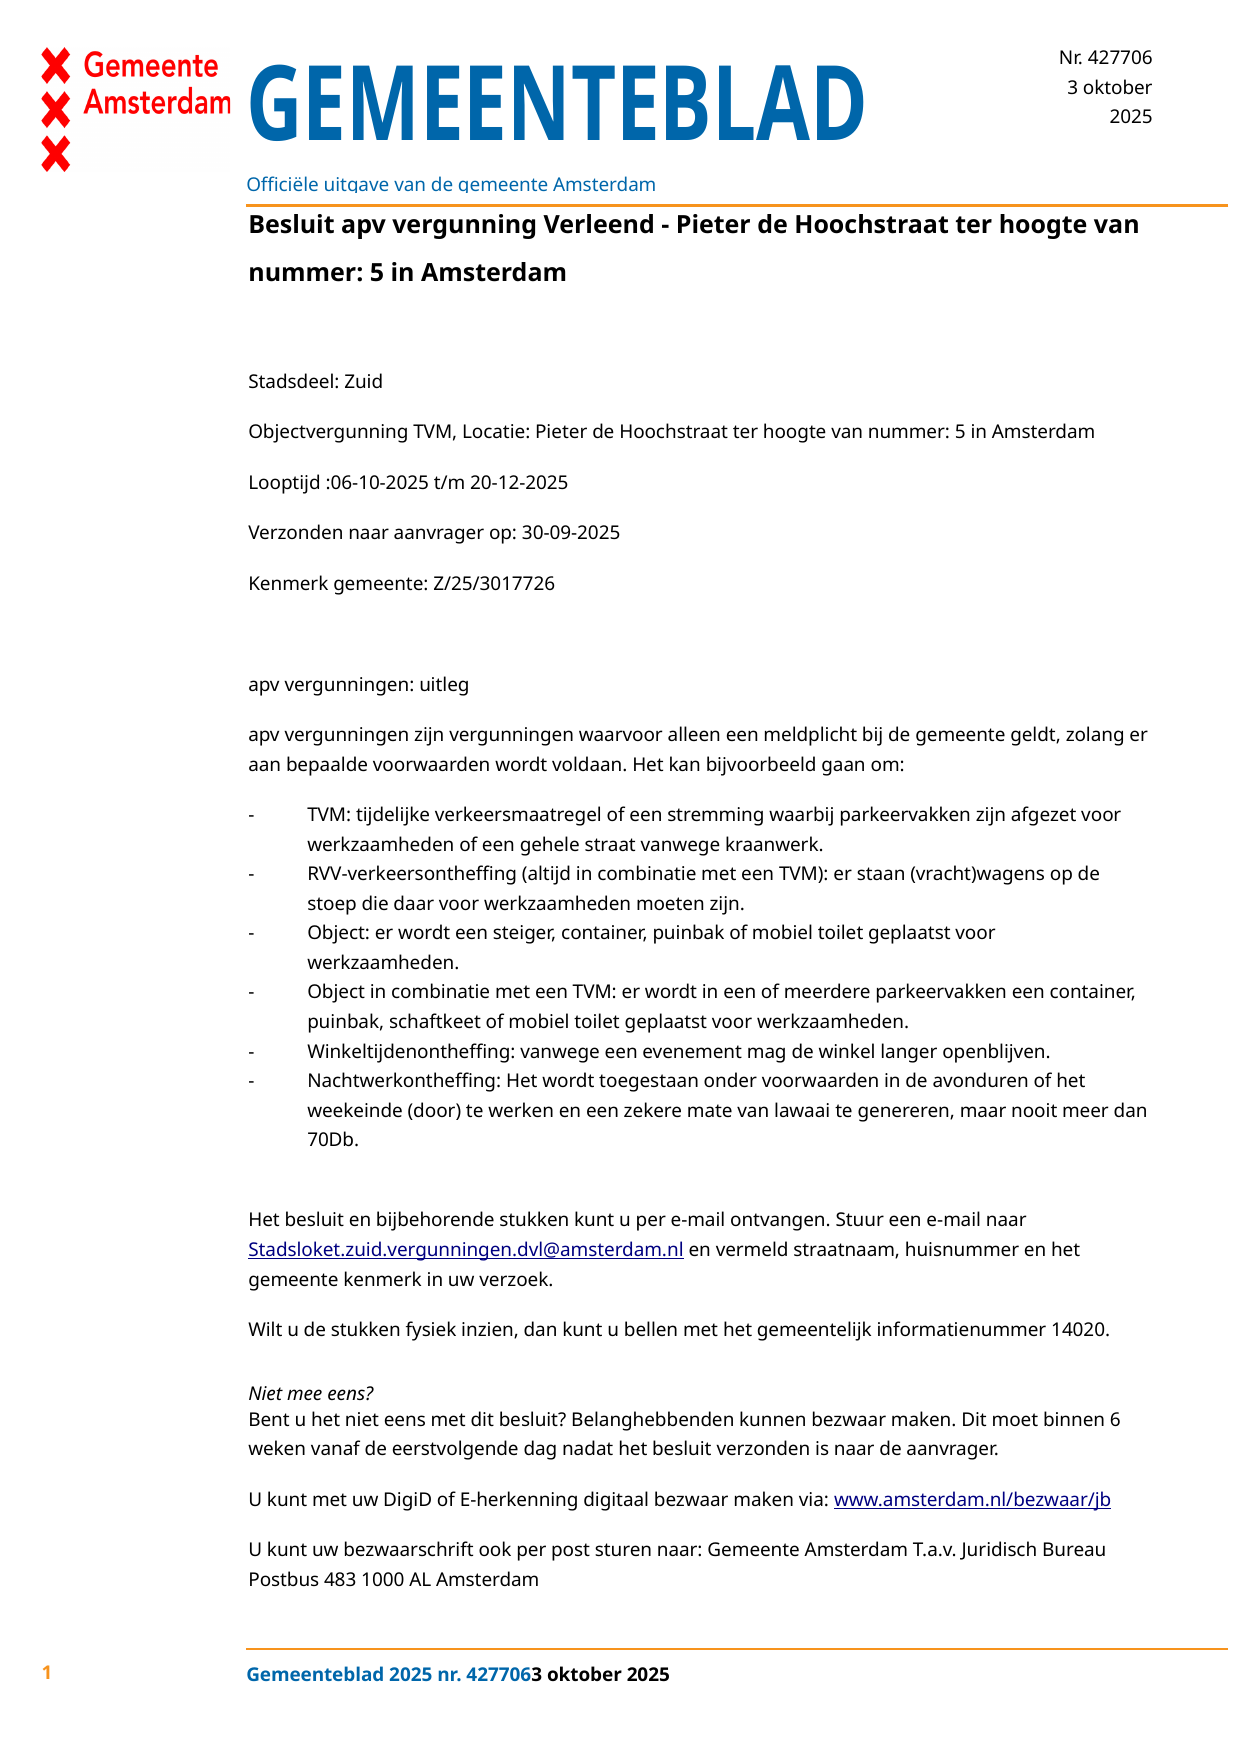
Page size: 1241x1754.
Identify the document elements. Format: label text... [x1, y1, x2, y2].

text Niet mee eens? [248, 1380, 1152, 1406]
text Besluit apv vergunning Verleend - Pieter de Hoochstraat ter hoogte van nummer: 5 in Amsterdam [248, 207, 1152, 288]
list Object in combinatie met een TVM: er wordt in een of meerdere parkeervakken een container, puinbak, schaftkeet of mobiel toilet geplaatst voor werkzaamheden. [248, 979, 1152, 1034]
text Stadsdeel: Zuid [248, 368, 1152, 394]
list Winkeltijdenontheffing: vanwege een evenement mag de winkel langer openblijven. [248, 1038, 1152, 1064]
picture [41, 47, 231, 172]
text U kunt uw bezwaarschrift ook per post sturen naar: Gemeente Amsterdam T.a.v. Juridisch Bureau Postbus 483 1000 AL Amsterdam [248, 1536, 1152, 1592]
text Wilt u de stukken fysiek inzien, dan kunt u bellen met het gemeentelijk informatienummer 14020. [248, 1316, 1152, 1342]
text apv vergunningen zijn vergunningen waarvoor alleen een meldplicht bij de gemeente geldt, zolang er aan bepaalde voorwaarden wordt voldaan. Het kan bijvoorbeeld gaan om: [248, 721, 1152, 777]
text Het besluit en bijbehorende stukken kunt u per e-mail ontvangen. Stuur een e-mail naar Stadsloket.zuid.vergunningen.dvl@amsterdam.nl en vermeld straatnaam, huisnummer en het gemeente kenmerk in uw verzoek. [248, 1207, 1152, 1292]
list Nachtwerkontheffing: Het wordt toegestaan onder voorwaarden in de avonduren of het weekeinde (door) te werken en een zekere mate van lawaai te genereren, maar nooit meer dan 70Db. [248, 1067, 1152, 1152]
text Kenmerk gemeente: Z/25/3017726 [248, 570, 1152, 596]
text Bent u het niet eens met dit besluit? Belanghebbenden kunnen bezwaar maken. Dit moet binnen 6 weken vanaf de eerstvolgende dag nadat het besluit verzonden is naar de aanvrager. [248, 1406, 1152, 1461]
text apv vergunningen: uitleg [248, 671, 1152, 697]
text Looptijd :06-10-2025 t/m 20-12-2025 [248, 469, 1152, 495]
text Objectvergunning TVM, Locatie: Pieter de Hoochstraat ter hoogte van nummer: 5 in Amsterdam [248, 419, 1152, 444]
list RVV-verkeersontheffing (altijd in combinatie met een TVM): er staan (vracht)wagens op de stoep die daar voor werkzaamheden moeten zijn. [248, 860, 1152, 916]
list TVM: tijdelijke verkeersmaatregel of een stremming waarbij parkeervakken zijn afgezet voor werkzaamheden of een gehele straat vanwege kraanwerk. [248, 801, 1152, 857]
text U kunt met uw DigiD of E-herkenning digitaal bezwaar maken via: www.amsterdam.nl/bezwaar/jb [248, 1486, 1152, 1512]
text Verzonden naar aanvrager op: 30-09-2025 [248, 519, 1152, 545]
list Object: er wordt een steiger, container, puinbak of mobiel toilet geplaatst voor werkzaamheden. [248, 919, 1152, 975]
